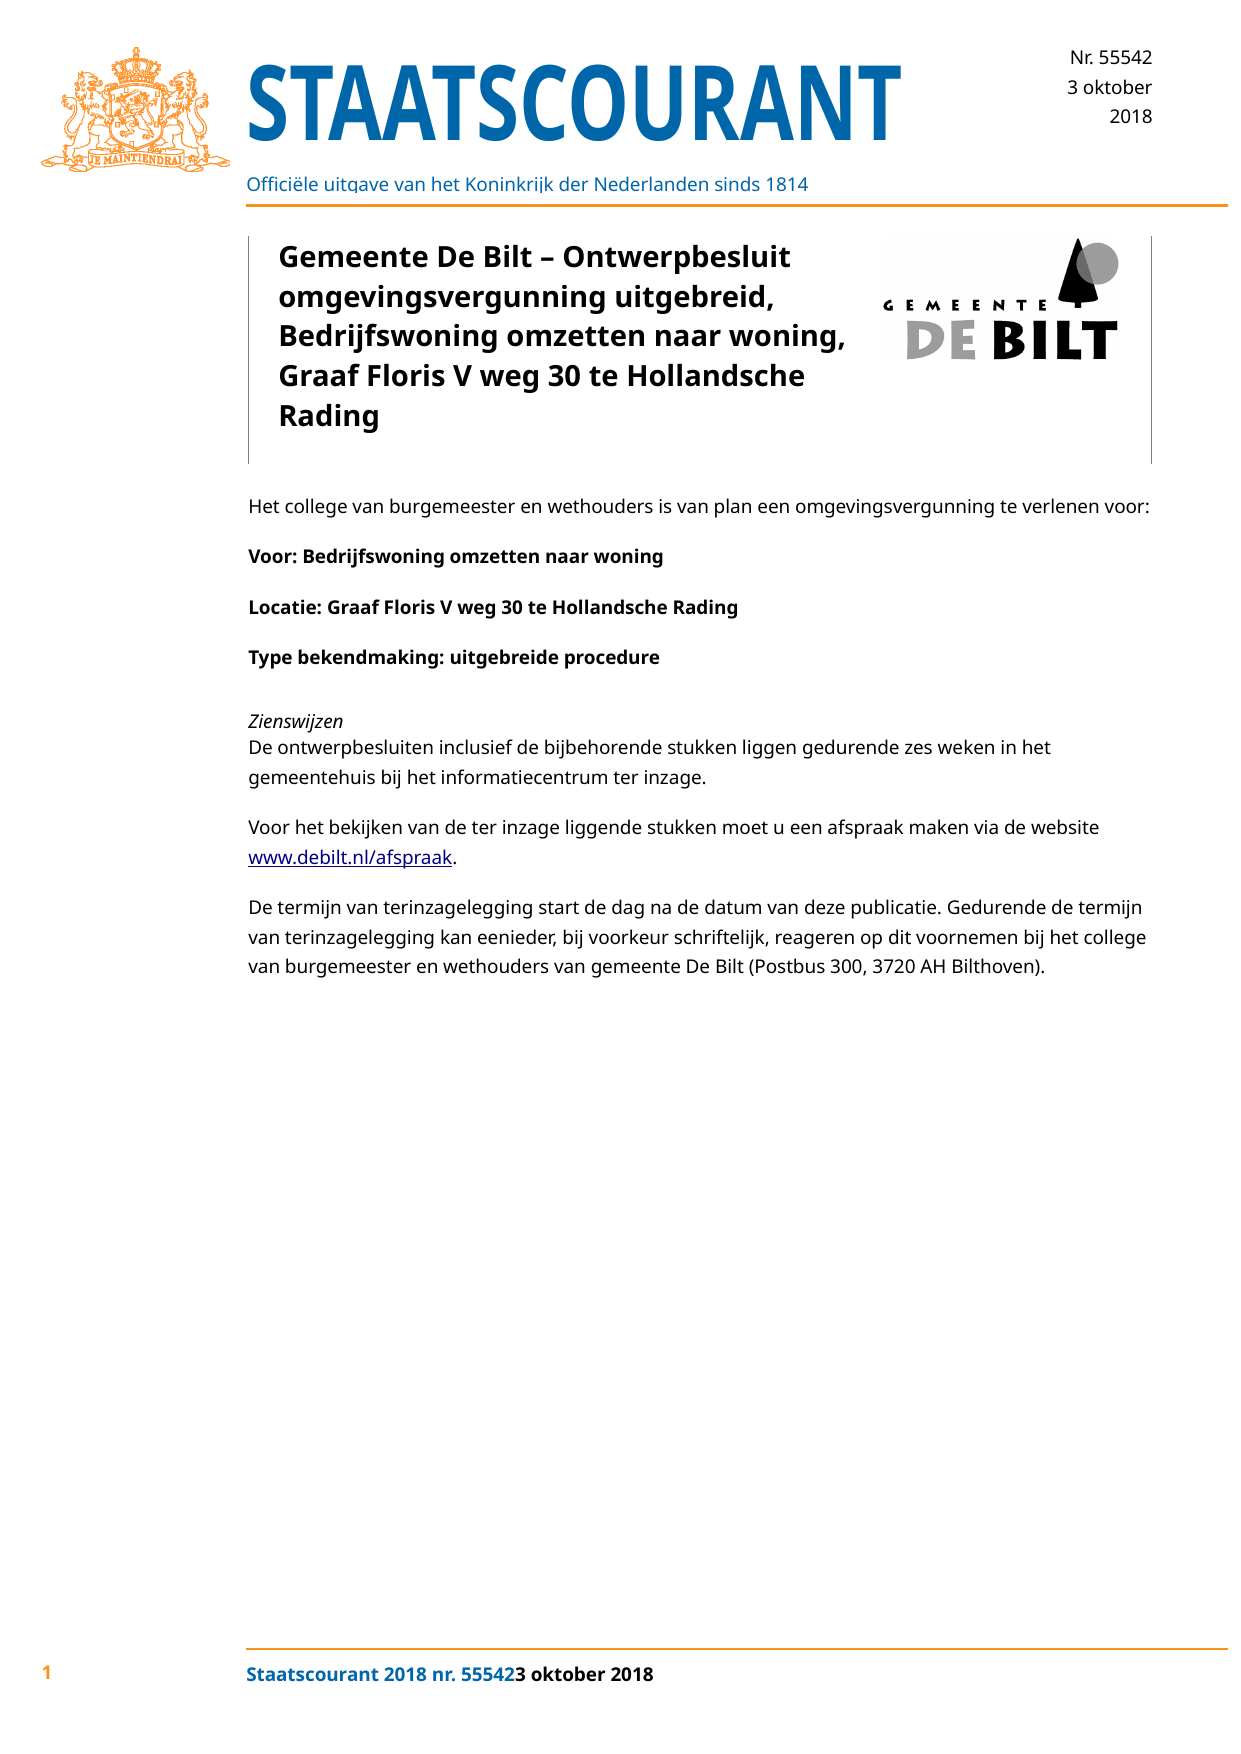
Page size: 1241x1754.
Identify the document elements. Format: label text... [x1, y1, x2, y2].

picture [41, 47, 231, 172]
text Voor: Bedrijfswoning omzetten naar woning [248, 544, 1152, 569]
text Type bekendmaking: uitgebreide procedure [248, 644, 1152, 670]
table_header Gemeente De Bilt – Ontwerpbesluit omgevingsvergunning uitgebreid, Bedrijfswoning omzetten naar woning, Graaf Floris V weg 30 te Hollandsche Rading [249, 236, 850, 464]
text De termijn van terinzagelegging start de dag na de datum van deze publicatie. Gedurende de termijn van terinzagelegging kan eenieder, bij voorkeur schriftelijk, reageren op dit voornemen bij het college van burgemeester en wethouders van gemeente De Bilt (Postbus 300, 3720 AH Bilthoven). [248, 894, 1152, 979]
text Voor het bekijken van de ter inzage liggende stukken moet u een afspraak maken via de website www.debilt.nl/afspraak. [248, 814, 1152, 869]
text Locatie: Graaf Floris V weg 30 te Hollandsche Rading [248, 594, 1152, 620]
text De ontwerpbesluiten inclusief de bijbehorende stukken liggen gedurende zes weken in het gemeentehuis bij het informatiecentrum ter inzage. [248, 734, 1152, 789]
table_header [850, 236, 1151, 464]
picture [882, 236, 1119, 360]
text Zienswijzen [248, 708, 1152, 734]
text Het college van burgemeester en wethouders is van plan een omgevingsvergunning te verlenen voor: [248, 493, 1152, 519]
